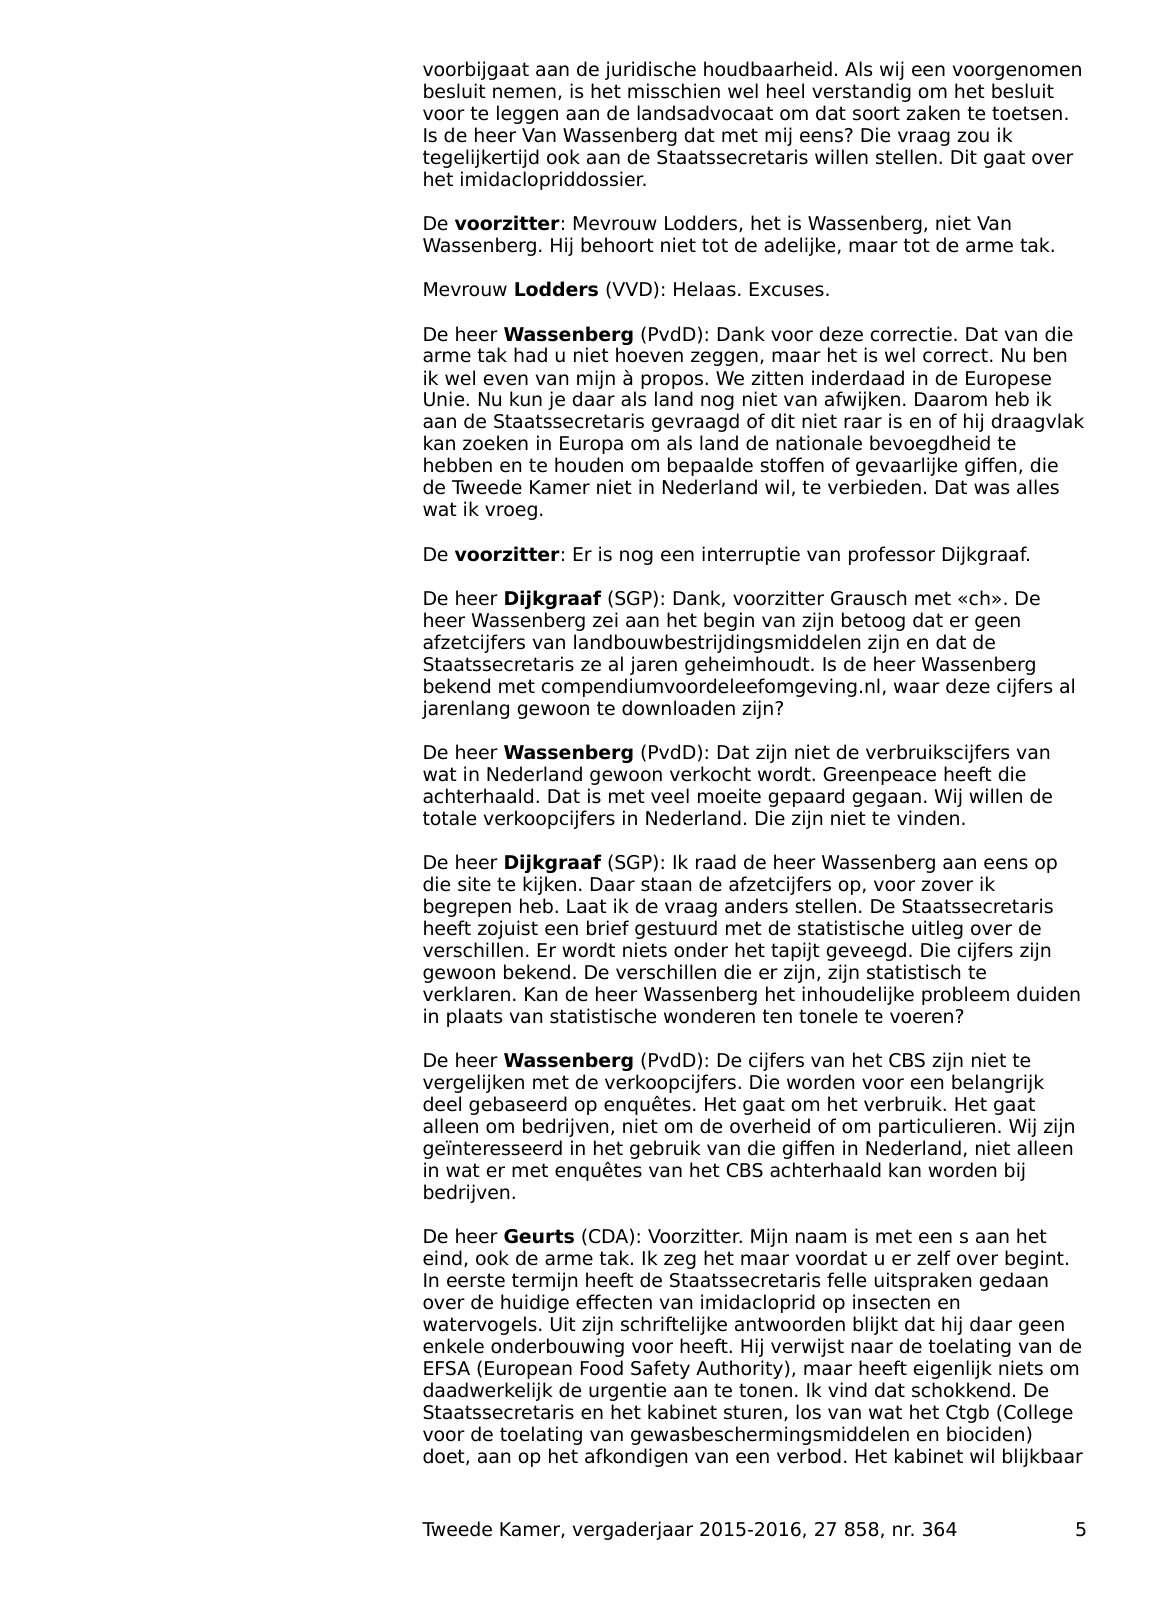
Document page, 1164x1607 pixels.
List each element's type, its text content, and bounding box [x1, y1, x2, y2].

text voorbijgaat aan de juridische houdbaarheid. Als wij een voorgenomen besluit nemen, is het misschien wel heel verstandig om het besluit voor te leggen aan de landsadvocaat om dat soort zaken te toetsen. Is de heer Van Wassenberg dat met mij eens? Die vraag zou ik tegelijkertijd ook aan de Staatssecretaris willen stellen. Dit gaat over het imidaclopriddossier. [422, 59, 1087, 191]
text De heer Dijkgraaf (SGP): Ik raad de heer Wassenberg aan eens op die site te kijken. Daar staan de afzetcijfers op, voor zover ik begrepen heb. Laat ik de vraag anders stellen. De Staatssecretaris heeft zojuist een brief gestuurd met de statistische uitleg over de verschillen. Er wordt niets onder het tapijt geveegd. Die cijfers zijn gewoon bekend. De verschillen die er zijn, zijn statistisch te verklaren. Kan de heer Wassenberg het inhoudelijke probleem duiden in plaats van statistische wonderen ten tonele te voeren? [422, 852, 1087, 1028]
text De heer Wassenberg (PvdD): Dank voor deze correctie. Dat van die arme tak had u niet hoeven zeggen, maar het is wel correct. Nu ben ik wel even van mijn à propos. We zitten inderdaad in de Europese Unie. Nu kun je daar als land nog niet van afwijken. Daarom heb ik aan de Staatssecretaris gevraagd of dit niet raar is en of hij draagvlak kan zoeken in Europa om als land de nationale bevoegdheid te hebben en te houden om bepaalde stoffen of gevaarlijke giffen, die de Tweede Kamer niet in Nederland wil, te verbieden. Dat was alles wat ik vroeg. [422, 323, 1087, 521]
text De heer Wassenberg (PvdD): De cijfers van het CBS zijn niet te vergelijken met de verkoopcijfers. Die worden voor een belangrijk deel gebaseerd op enquêtes. Het gaat om het verbruik. Het gaat alleen om bedrijven, niet om de overheid of om particulieren. Wij zijn geïnteresseerd in het gebruik van die giffen in Nederland, niet alleen in wat er met enquêtes van het CBS achterhaald kan worden bij bedrijven. [422, 1050, 1087, 1204]
text De heer Geurts (CDA): Voorzitter. Mijn naam is met een s aan het eind, ook de arme tak. Ik zeg het maar voordat u er zelf over begint. [422, 1226, 1087, 1270]
text De heer Dijkgraaf (SGP): Dank, voorzitter Grausch met «ch». De heer Wassenberg zei aan het begin van zijn betoog dat er geen afzetcijfers van landbouwbestrijdingsmiddelen zijn en dat de Staatssecretaris ze al jaren geheimhoudt. Is de heer Wassenberg bekend met compendiumvoordeleefomgeving.nl, waar deze cijfers al jarenlang gewoon te downloaden zijn? [422, 588, 1087, 719]
text In eerste termijn heeft de Staatssecretaris felle uitspraken gedaan over de huidige effecten van imidacloprid op insecten en watervogels. Uit zijn schriftelijke antwoorden blijkt dat hij daar geen enkele onderbouwing voor heeft. Hij verwijst naar de toelating van de EFSA (European Food Safety Authority), maar heeft eigenlijk niets om daadwerkelijk de urgentie aan te tonen. Ik vind dat schokkend. De Staatssecretaris en het kabinet sturen, los van wat het Ctgb (College voor de toelating van gewasbeschermingsmiddelen en biociden) doet, aan op het afkondigen van een verbod. Het kabinet wil blijkbaar [422, 1270, 1087, 1468]
text De heer Wassenberg (PvdD): Dat zijn niet de verbruikscijfers van wat in Nederland gewoon verkocht wordt. Greenpeace heeft die achterhaald. Dat is met veel moeite gepaard gegaan. Wij willen de totale verkoopcijfers in Nederland. Die zijn niet te vinden. [422, 742, 1087, 829]
text De voorzitter: Er is nog een interruptie van professor Dijkgraaf. [422, 543, 1087, 565]
text Mevrouw Lodders (VVD): Helaas. Excuses. [422, 279, 1087, 301]
text De voorzitter: Mevrouw Lodders, het is Wassenberg, niet Van Wassenberg. Hij behoort niet tot de adelijke, maar tot de arme tak. [422, 213, 1087, 257]
